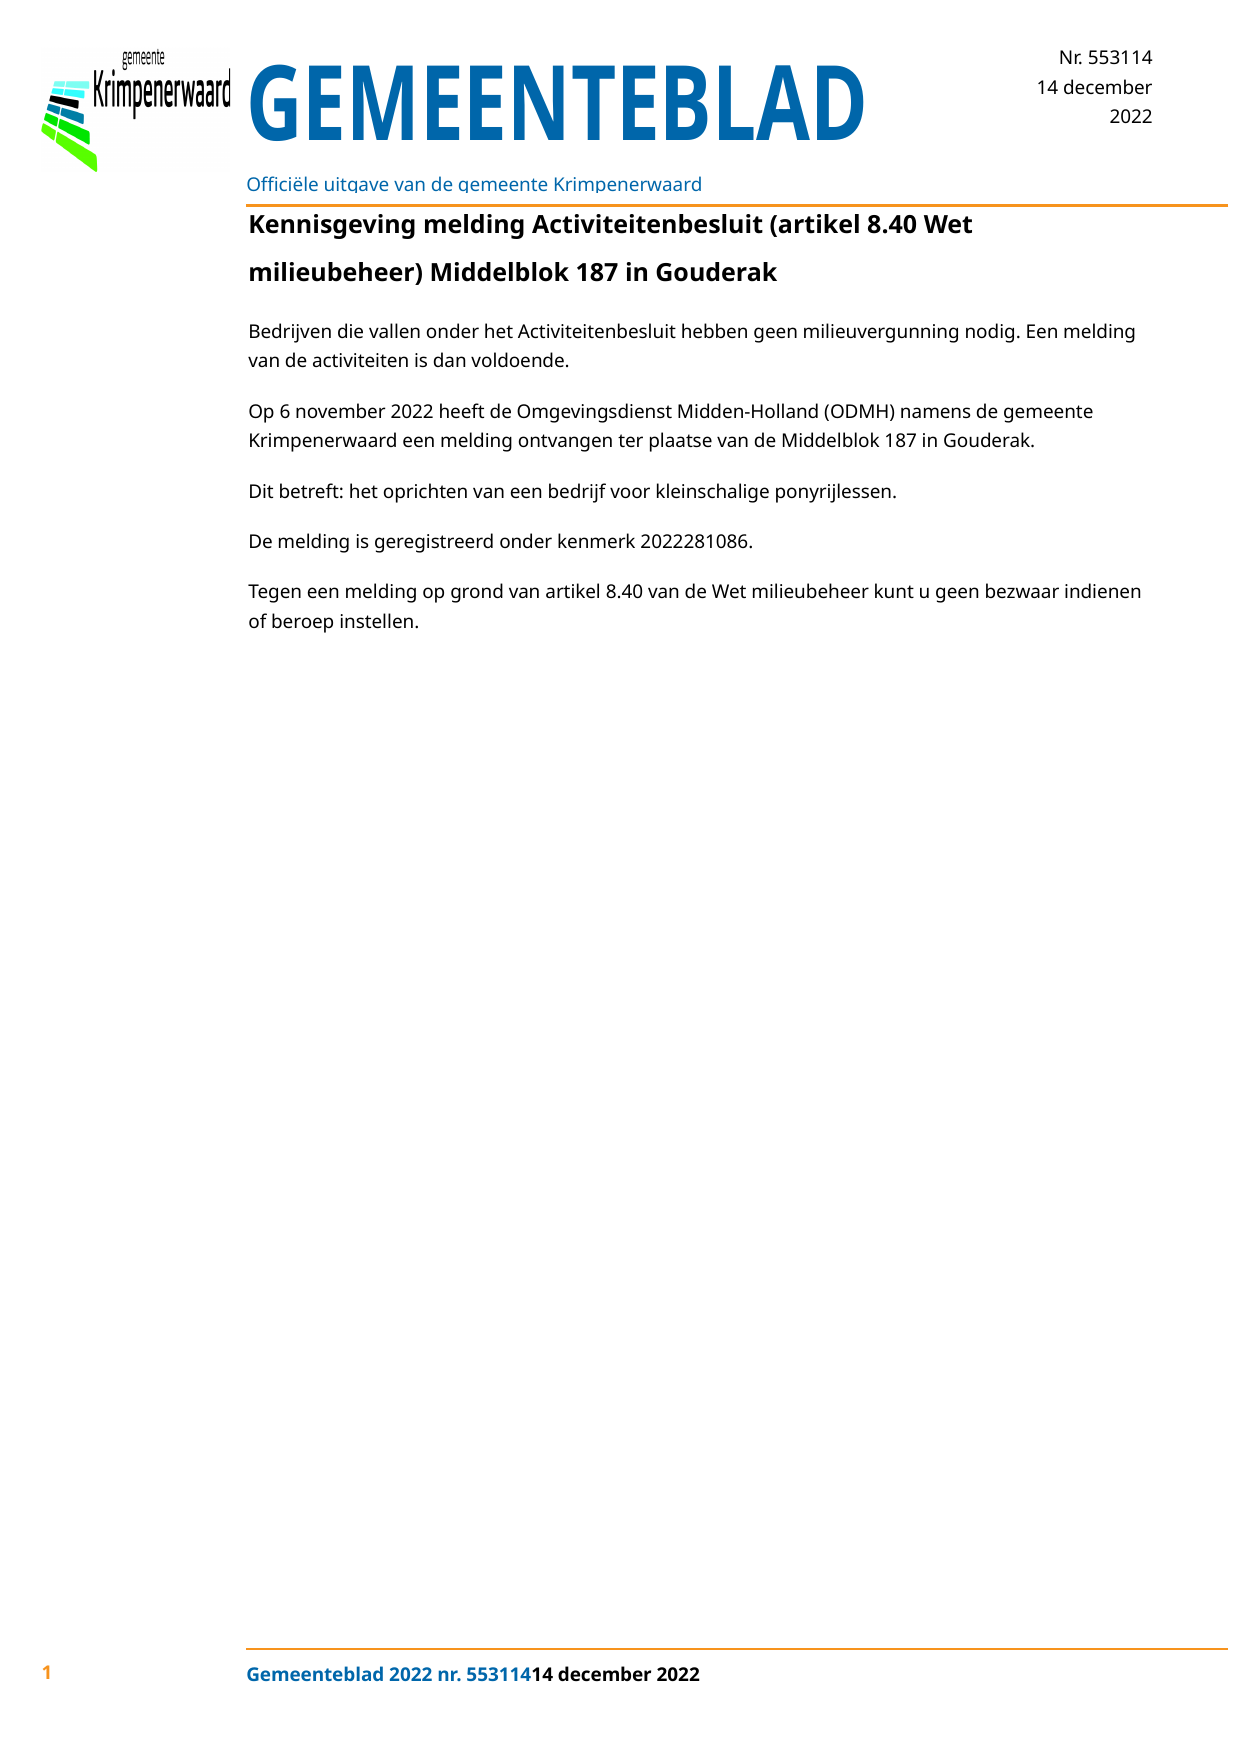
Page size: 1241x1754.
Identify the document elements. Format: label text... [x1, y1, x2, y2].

text Dit betreft: het oprichten van een bedrijf voor kleinschalige ponyrijlessen. [248, 478, 1152, 504]
text Bedrijven die vallen onder het Activiteitenbesluit hebben geen milieuvergunning nodig. Een melding van de activiteiten is dan voldoende. [248, 318, 1152, 373]
text Kennisgeving melding Activiteitenbesluit (artikel 8.40 Wet milieubeheer) Middelblok 187 in Gouderak [248, 207, 1152, 288]
text Tegen een melding op grond van artikel 8.40 van de Wet milieubeheer kunt u geen bezwaar indienen of beroep instellen. [248, 579, 1152, 634]
text Op 6 november 2022 heeft de Omgevingsdienst Midden-Holland (ODMH) namens de gemeente Krimpenerwaard een melding ontvangen ter plaatse van de Middelblok 187 in Gouderak. [248, 398, 1152, 453]
picture [41, 47, 231, 172]
text De melding is geregistreerd onder kenmerk 2022281086. [248, 528, 1152, 554]
